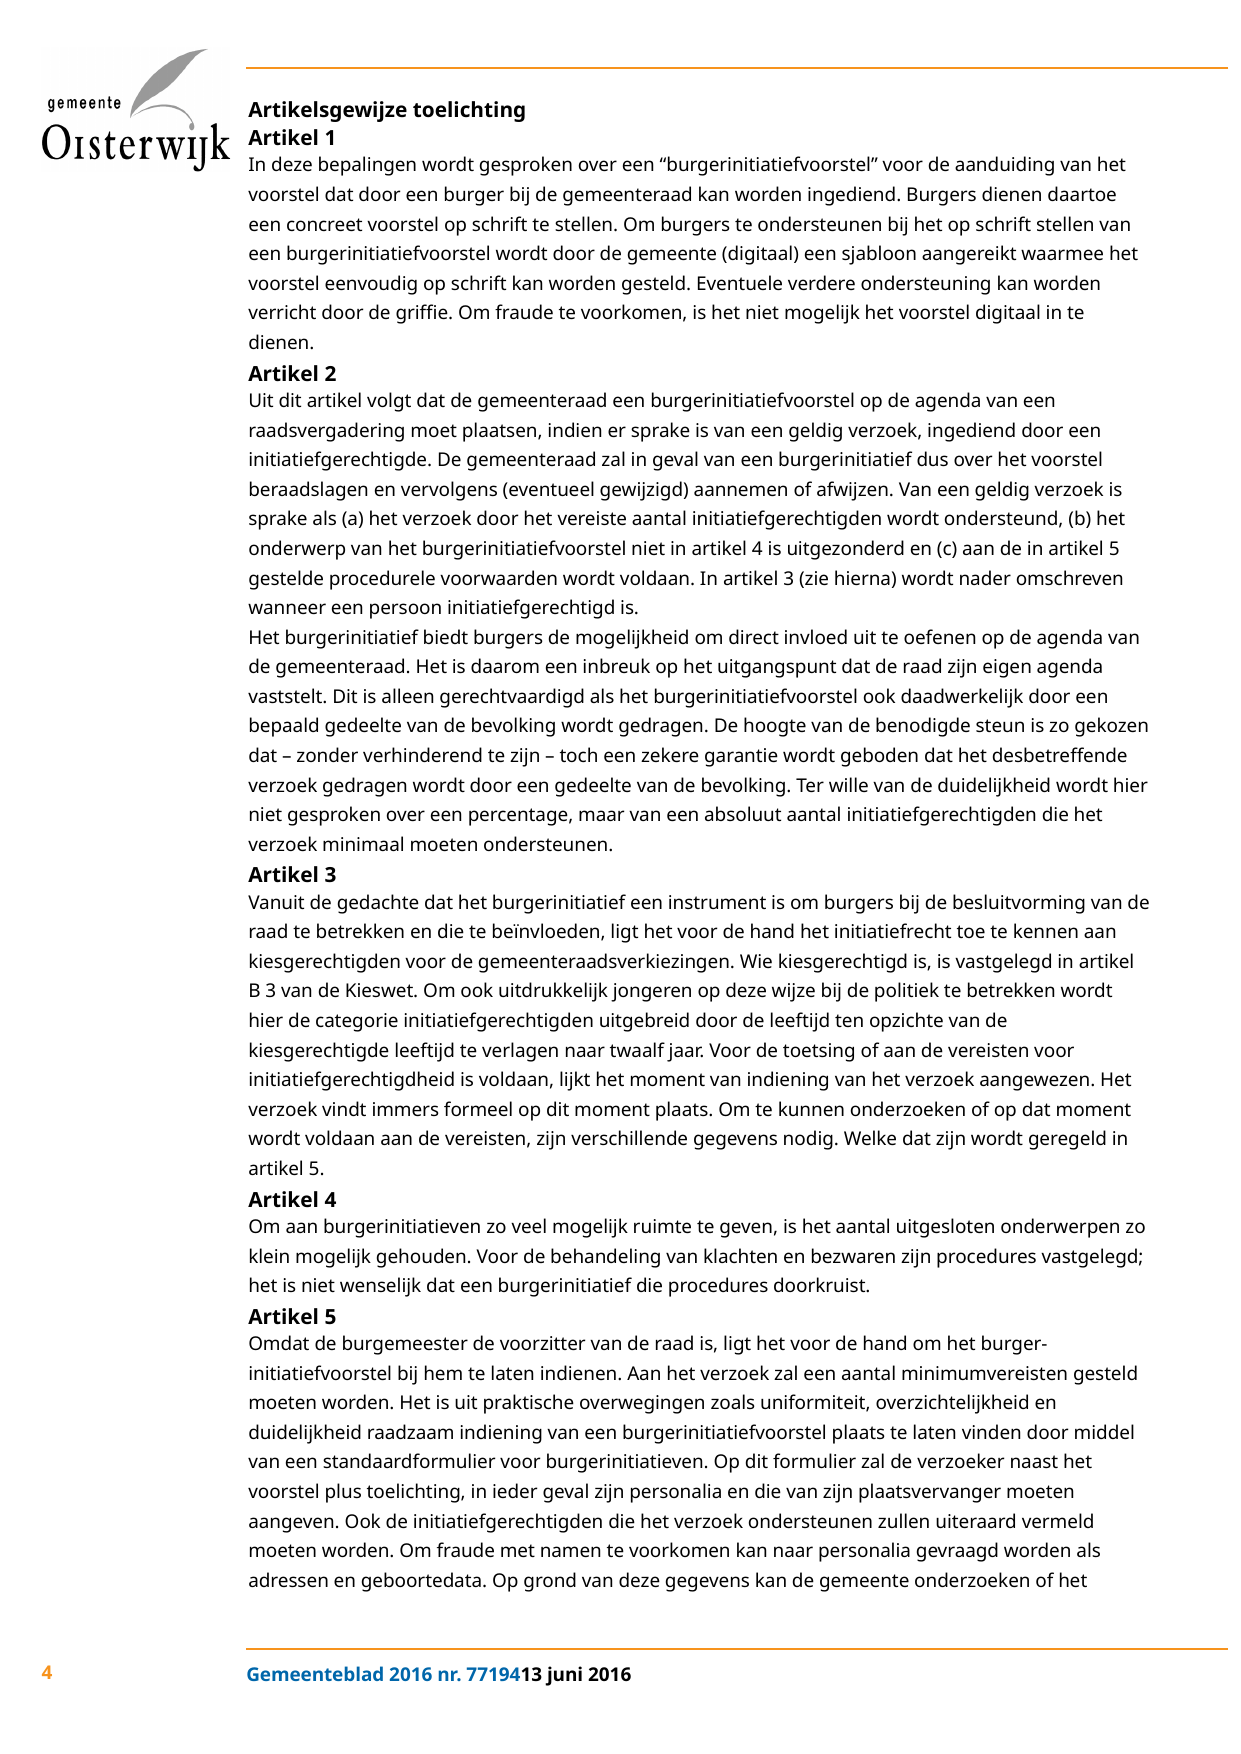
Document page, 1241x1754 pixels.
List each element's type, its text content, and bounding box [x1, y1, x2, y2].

picture [41, 47, 231, 172]
text Artikel 1 [248, 123, 1152, 152]
text Vanuit de gedachte dat het burgerinitiatief een instrument is om burgers bij de besluitvorming van de raad te betrekken en die te beïnvloeden, ligt het voor de hand het initiatiefrecht toe te kennen aan kiesgerechtigden voor de gemeenteraadsverkiezingen. Wie kiesgerechtigd is, is vastgelegd in artikel B 3 van de Kieswet. Om ook uitdrukkelijk jongeren op deze wijze bij de politiek te betrekken wordt hier de categorie initiatiefgerechtigden uitgebreid door de leeftijd ten opzichte van de kiesgerechtigde leeftijd te verlagen naar twaalf jaar. Voor de toetsing of aan de vereisten voor initiatiefgerechtigdheid is voldaan, lijkt het moment van indiening van het verzoek aangewezen. Het verzoek vindt immers formeel op dit moment plaats. Om te kunnen onderzoeken of op dat moment wordt voldaan aan de vereisten, zijn verschillende gegevens nodig. Welke dat zijn wordt geregeld in artikel 5. [248, 889, 1152, 1181]
text Artikel 5 [248, 1302, 1152, 1330]
text Het burgerinitiatief biedt burgers de mogelijkheid om direct invloed uit te oefenen op de agenda van de gemeenteraad. Het is daarom een inbreuk op het uitgangspunt dat de raad zijn eigen agenda vaststelt. Dit is alleen gerechtvaardigd als het burgerinitiatiefvoorstel ook daadwerkelijk door een bepaald gedeelte van de bevolking wordt gedragen. De hoogte van de benodigde steun is zo gekozen dat – zonder verhinderend te zijn – toch een zekere garantie wordt geboden dat het desbetreffende verzoek gedragen wordt door een gedeelte van de bevolking. Ter wille van de duidelijkheid wordt hier niet gesproken over een percentage, maar van een absoluut aantal initiatiefgerechtigden die het verzoek minimaal moeten ondersteunen. [248, 624, 1152, 857]
text Artikelsgewijze toelichting [248, 95, 1152, 123]
text Artikel 3 [248, 861, 1152, 889]
text Om aan burgerinitiatieven zo veel mogelijk ruimte te geven, is het aantal uitgesloten onderwerpen zo klein mogelijk gehouden. Voor de behandeling van klachten en bezwaren zijn procedures vastgelegd; het is niet wenselijk dat een burgerinitiatief die procedures doorkruist. [248, 1213, 1152, 1298]
text Artikel 4 [248, 1185, 1152, 1213]
text In deze bepalingen wordt gesproken over een “burgerinitiatiefvoorstel” voor de aanduiding van het voorstel dat door een burger bij de gemeenteraad kan worden ingediend. Burgers dienen daartoe een concreet voorstel op schrift te stellen. Om burgers te ondersteunen bij het op schrift stellen van een burgerinitiatiefvoorstel wordt door de gemeente (digitaal) een sjabloon aangereikt waarmee het voorstel eenvoudig op schrift kan worden gesteld. Eventuele verdere ondersteuning kan worden verricht door de griffie. Om fraude te voorkomen, is het niet mogelijk het voorstel digitaal in te dienen. [248, 152, 1152, 355]
text Uit dit artikel volgt dat de gemeenteraad een burgerinitiatiefvoorstel op de agenda van een raadsvergadering moet plaatsen, indien er sprake is van een geldig verzoek, ingediend door een initiatiefgerechtigde. De gemeenteraad zal in geval van een burgerinitiatief dus over het voorstel beraadslagen en vervolgens (eventueel gewijzigd) aannemen of afwijzen. Van een geldig verzoek is sprake als (a) het verzoek door het vereiste aantal initiatiefgerechtigden wordt ondersteund, (b) het onderwerp van het burgerinitiatiefvoorstel niet in artikel 4 is uitgezonderd en (c) aan de in artikel 5 gestelde procedurele voorwaarden wordt voldaan. In artikel 3 (zie hierna) wordt nader omschreven wanneer een persoon initiatiefgerechtigd is. [248, 387, 1152, 620]
text Omdat de burgemeester de voorzitter van de raad is, ligt het voor de hand om het burger-initiatiefvoorstel bij hem te laten indienen. Aan het verzoek zal een aantal minimumvereisten gesteld moeten worden. Het is uit praktische overwegingen zoals uniformiteit, overzichtelijkheid en duidelijkheid raadzaam indiening van een burgerinitiatiefvoorstel plaats te laten vinden door middel van een standaardformulier voor burgerinitiatieven. Op dit formulier zal de verzoeker naast het voorstel plus toelichting, in ieder geval zijn personalia en die van zijn plaatsvervanger moeten aangeven. Ook de initiatiefgerechtigden die het verzoek ondersteunen zullen uiteraard vermeld moeten worden. Om fraude met namen te voorkomen kan naar personalia gevraagd worden als adressen en geboortedata. Op grond van deze gegevens kan de gemeente onderzoeken of het [248, 1330, 1152, 1593]
text Artikel 2 [248, 359, 1152, 387]
